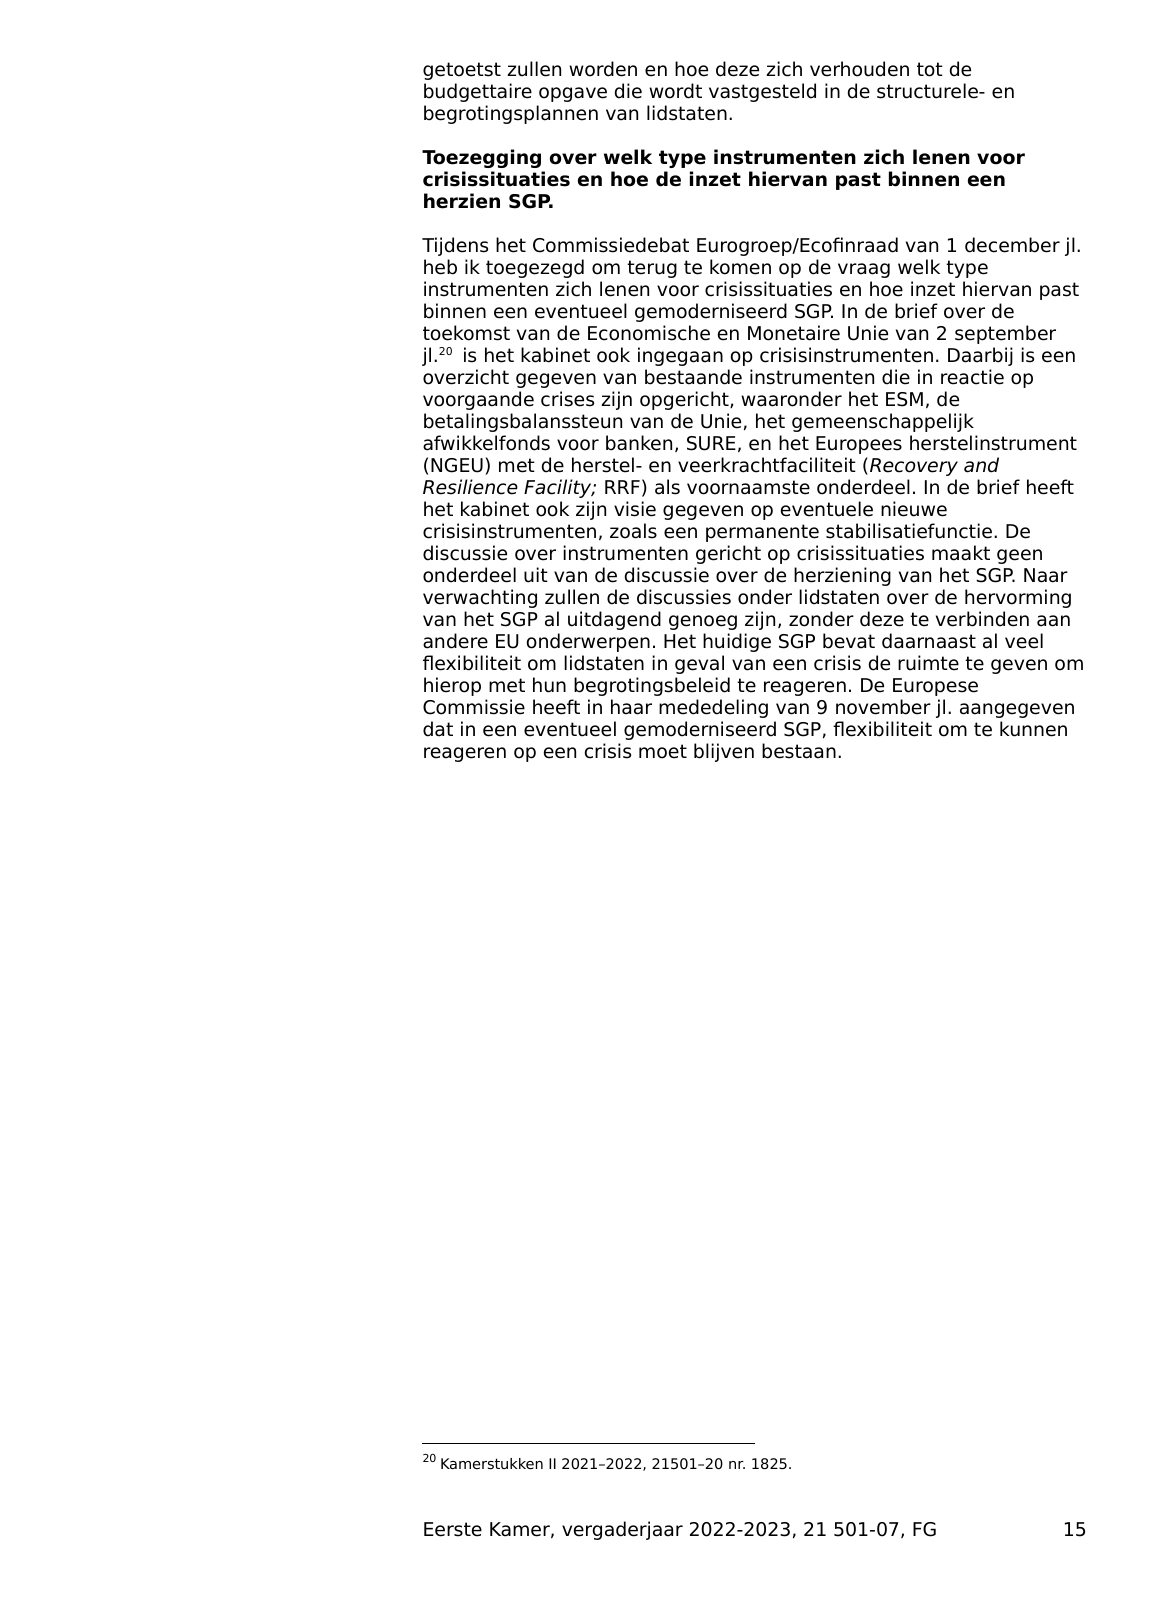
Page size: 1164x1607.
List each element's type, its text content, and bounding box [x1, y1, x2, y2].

text getoetst zullen worden en hoe deze zich verhouden tot de budgettaire opgave die wordt vastgesteld in de structurele- en begrotingsplannen van lidstaten. [422, 59, 1087, 125]
subtitle Toezegging over welk type instrumenten zich lenen voor crisissituaties en hoe de inzet hiervan past binnen een herzien SGP. [422, 147, 1087, 213]
text Kamerstukken II 2021–2022, 21501–20 nr. 1825. [422, 1452, 1087, 1474]
text Tijdens het Commissiedebat Eurogroep/Ecofinraad van 1 december jl. heb ik toegezegd om terug te komen op de vraag welk type instrumenten zich lenen voor crisissituaties en hoe inzet hiervan past binnen een eventueel gemoderniseerd SGP. In de brief over de toekomst van de Economische en Monetaire Unie van 2 september jl. is het kabinet ook ingegaan op crisisinstrumenten. Daarbij is een overzicht gegeven van bestaande instrumenten die in reactie op voorgaande crises zijn opgericht, waaronder het ESM, de betalingsbalanssteun van de Unie, het gemeenschappelijk afwikkelfonds voor banken, SURE, en het Europees herstelinstrument (NGEU) met de herstel- en veerkrachtfaciliteit (Recovery and Resilience Facility; RRF) als voornaamste onderdeel. In de brief heeft het kabinet ook zijn visie gegeven op eventuele nieuwe crisisinstrumenten, zoals een permanente stabilisatiefunctie. De discussie over instrumenten gericht op crisissituaties maakt geen onderdeel uit van de discussie over de herziening van het SGP. Naar verwachting zullen de discussies onder lidstaten over de hervorming van het SGP al uitdagend genoeg zijn, zonder deze te verbinden aan andere EU onderwerpen. Het huidige SGP bevat daarnaast al veel flexibiliteit om lidstaten in geval van een crisis de ruimte te geven om hierop met hun begrotingsbeleid te reageren. De Europese Commissie heeft in haar mededeling van 9 november jl. aangegeven dat in een eventueel gemoderniseerd SGP, flexibiliteit om te kunnen reageren op een crisis moet blijven bestaan. [422, 235, 1087, 763]
